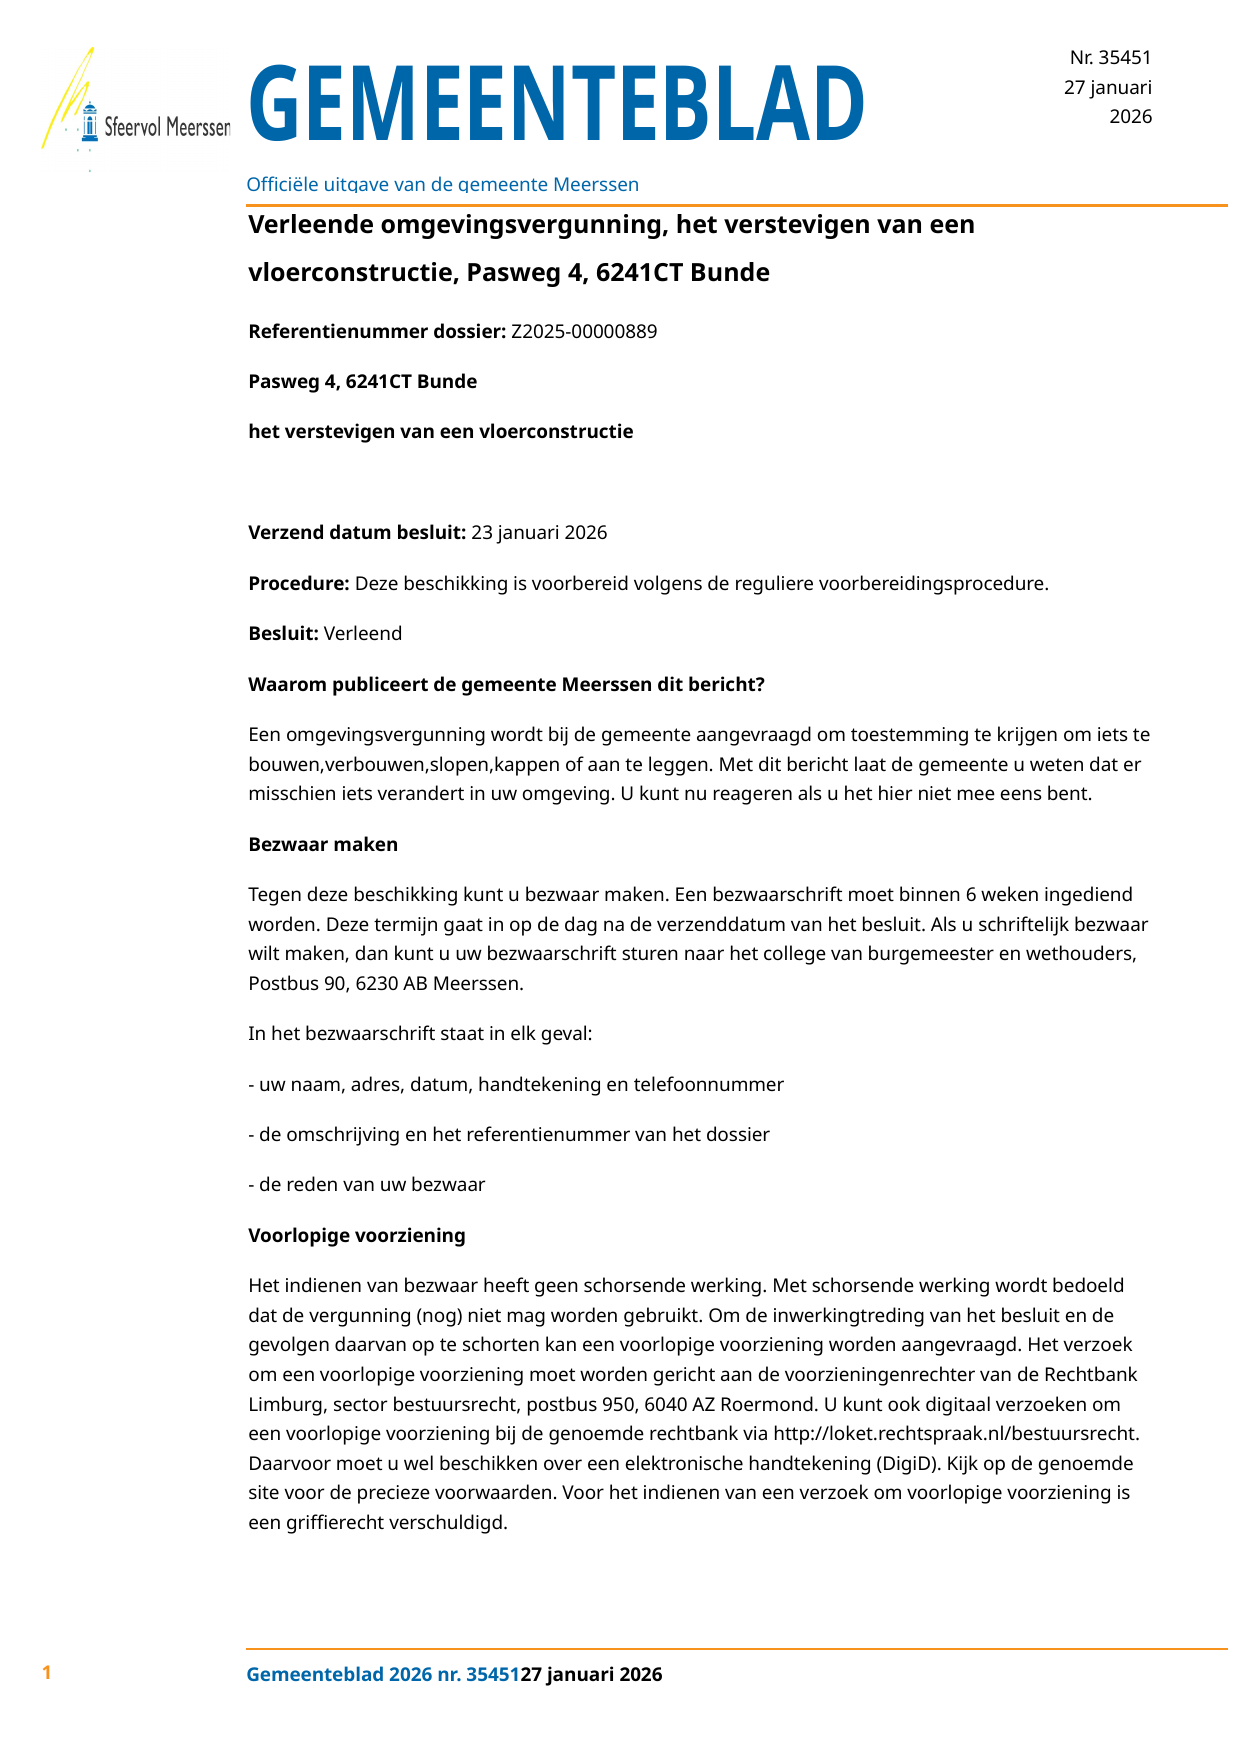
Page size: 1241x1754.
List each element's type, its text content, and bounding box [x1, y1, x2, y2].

text In het bezwaarschrift staat in elk geval: [248, 1020, 1152, 1046]
text - uw naam, adres, datum, handtekening en telefoonnummer [248, 1071, 1152, 1097]
text Procedure: Deze beschikking is voorbereid volgens de reguliere voorbereidingsprocedure. [248, 570, 1152, 596]
text Besluit: Verleend [248, 620, 1152, 646]
text Bezwaar maken [248, 831, 1152, 857]
text het verstevigen van een vloerconstructie [248, 419, 1152, 444]
text Referentienummer dossier: Z2025-00000889 [248, 318, 1152, 344]
text Voorlopige voorziening [248, 1222, 1152, 1248]
text Tegen deze beschikking kunt u bezwaar maken. Een bezwaarschrift moet binnen 6 weken ingediend worden. Deze termijn gaat in op de dag na de verzenddatum van het besluit. Als u schriftelijk bezwaar wilt maken, dan kunt u uw bezwaarschrift sturen naar het college van burgemeester en wethouders, Postbus 90, 6230 AB Meerssen. [248, 881, 1152, 996]
text Waarom publiceert de gemeente Meerssen dit bericht? [248, 671, 1152, 697]
picture [41, 47, 231, 172]
text Het indienen van bezwaar heeft geen schorsende werking. Met schorsende werking wordt bedoeld dat de vergunning (nog) niet mag worden gebruikt. Om de inwerkingtreding van het besluit en de gevolgen daarvan op te schorten kan een voorlopige voorziening worden aangevraagd. Het verzoek om een voorlopige voorziening moet worden gericht aan de voorzieningenrechter van de Rechtbank Limburg, sector bestuursrecht, postbus 950, 6040 AZ Roermond. U kunt ook digitaal verzoeken om een voorlopige voorziening bij de genoemde rechtbank via http://loket.rechtspraak.nl/bestuursrecht. Daarvoor moet u wel beschikken over een elektronische handtekening (DigiD). Kijk op de genoemde site voor de precieze voorwaarden. Voor het indienen van een verzoek om voorlopige voorziening is een griffierecht verschuldigd. [248, 1272, 1152, 1535]
text Verleende omgevingsvergunning, het verstevigen van een vloerconstructie, Pasweg 4, 6241CT Bunde [248, 207, 1152, 288]
text Pasweg 4, 6241CT Bunde [248, 368, 1152, 394]
text Een omgevingsvergunning wordt bij de gemeente aangevraagd om toestemming te krijgen om iets te bouwen,verbouwen,slopen,kappen of aan te leggen. Met dit bericht laat de gemeente u weten dat er misschien iets verandert in uw omgeving. U kunt nu reageren als u het hier niet mee eens bent. [248, 721, 1152, 806]
text - de omschrijving en het referentienummer van het dossier [248, 1121, 1152, 1147]
text Verzend datum besluit: 23 januari 2026 [248, 519, 1152, 545]
text - de reden van uw bezwaar [248, 1172, 1152, 1197]
